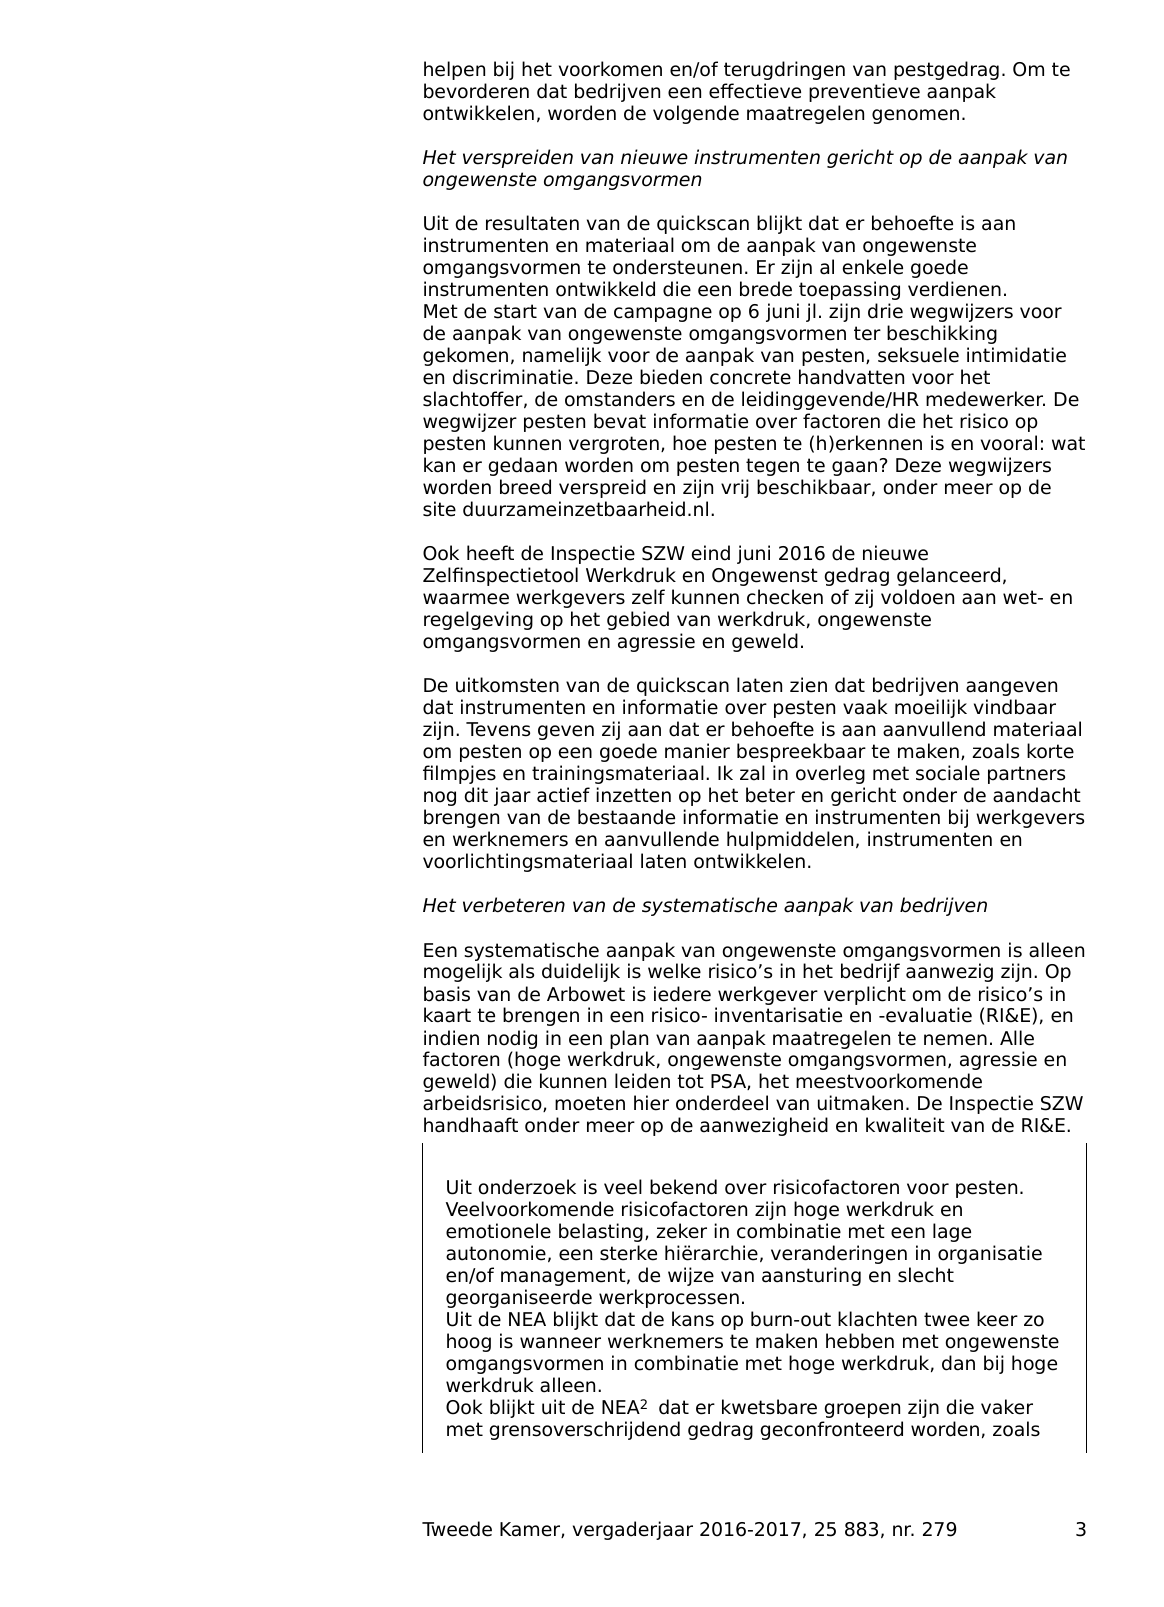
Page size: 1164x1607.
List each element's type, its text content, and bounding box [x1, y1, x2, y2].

subtitle Het verbeteren van de systematische aanpak van bedrijven [422, 895, 1087, 917]
text Met de start van de campagne op 6 juni jl. zijn drie wegwijzers voor de aanpak van ongewenste omgangsvormen ter beschikking gekomen, namelijk voor de aanpak van pesten, seksuele intimidatie en discriminatie. Deze bieden concrete handvatten voor het slachtoffer, de omstanders en de leidinggevende/HR medewerker. De wegwijzer pesten bevat informatie over factoren die het risico op pesten kunnen vergroten, hoe pesten te (h)erkennen is en vooral: wat kan er gedaan worden om pesten tegen te gaan? Deze wegwijzers worden breed verspreid en zijn vrij beschikbaar, onder meer op de site duurzameinzetbaarheid.nl. [422, 301, 1087, 521]
table_header Uit onderzoek is veel bekend over risicofactoren voor pesten. Veelvoorkomende risicofactoren zijn hoge werkdruk en emotionele belasting, zeker in combinatie met een lage autonomie, een sterke hiërarchie, veranderingen in organisatie en/of management, de wijze van aansturing en slecht georganiseerde werkprocessen. Uit de NEA blijkt dat de kans op burn-out klachten twee keer zo hoog is wanneer werknemers te maken hebben met ongewenste omgangsvormen in combinatie met hoge werkdruk, dan bij hoge werkdruk alleen. Ook blijkt uit de NEA2 dat er kwetsbare groepen zijn die vaker met grensoverschrijdend gedrag geconfronteerd worden, zoals [423, 1143, 1086, 1453]
text helpen bij het voorkomen en/of terugdringen van pestgedrag. Om te bevorderen dat bedrijven een effectieve preventieve aanpak ontwikkelen, worden de volgende maatregelen genomen. [422, 59, 1087, 125]
text Uit de resultaten van de quickscan blijkt dat er behoefte is aan instrumenten en materiaal om de aanpak van ongewenste omgangsvormen te ondersteunen. Er zijn al enkele goede instrumenten ontwikkeld die een brede toepassing verdienen. [422, 213, 1087, 301]
text Ook heeft de Inspectie SZW eind juni 2016 de nieuwe Zelfinspectietool Werkdruk en Ongewenst gedrag gelanceerd, waarmee werkgevers zelf kunnen checken of zij voldoen aan wet- en regelgeving op het gebied van werkdruk, ongewenste omgangsvormen en agressie en geweld. [422, 543, 1087, 653]
subtitle Het verspreiden van nieuwe instrumenten gericht op de aanpak van ongewenste omgangsvormen [422, 147, 1087, 191]
text Een systematische aanpak van ongewenste omgangsvormen is alleen mogelijk als duidelijk is welke risico’s in het bedrijf aanwezig zijn. Op basis van de Arbowet is iedere werkgever verplicht om de risico’s in kaart te brengen in een risico- inventarisatie en -evaluatie (RI&E), en indien nodig in een plan van aanpak maatregelen te nemen. Alle factoren (hoge werkdruk, ongewenste omgangsvormen, agressie en geweld) die kunnen leiden tot PSA, het meestvoorkomende arbeidsrisico, moeten hier onderdeel van uitmaken. De Inspectie SZW handhaaft onder meer op de aanwezigheid en kwaliteit van de RI&E. [422, 939, 1087, 1137]
text De uitkomsten van de quickscan laten zien dat bedrijven aangeven dat instrumenten en informatie over pesten vaak moeilijk vindbaar zijn. Tevens geven zij aan dat er behoefte is aan aanvullend materiaal om pesten op een goede manier bespreekbaar te maken, zoals korte filmpjes en trainingsmateriaal. Ik zal in overleg met sociale partners nog dit jaar actief inzetten op het beter en gericht onder de aandacht brengen van de bestaande informatie en instrumenten bij werkgevers en werknemers en aanvullende hulpmiddelen, instrumenten en voorlichtingsmateriaal laten ontwikkelen. [422, 675, 1087, 873]
